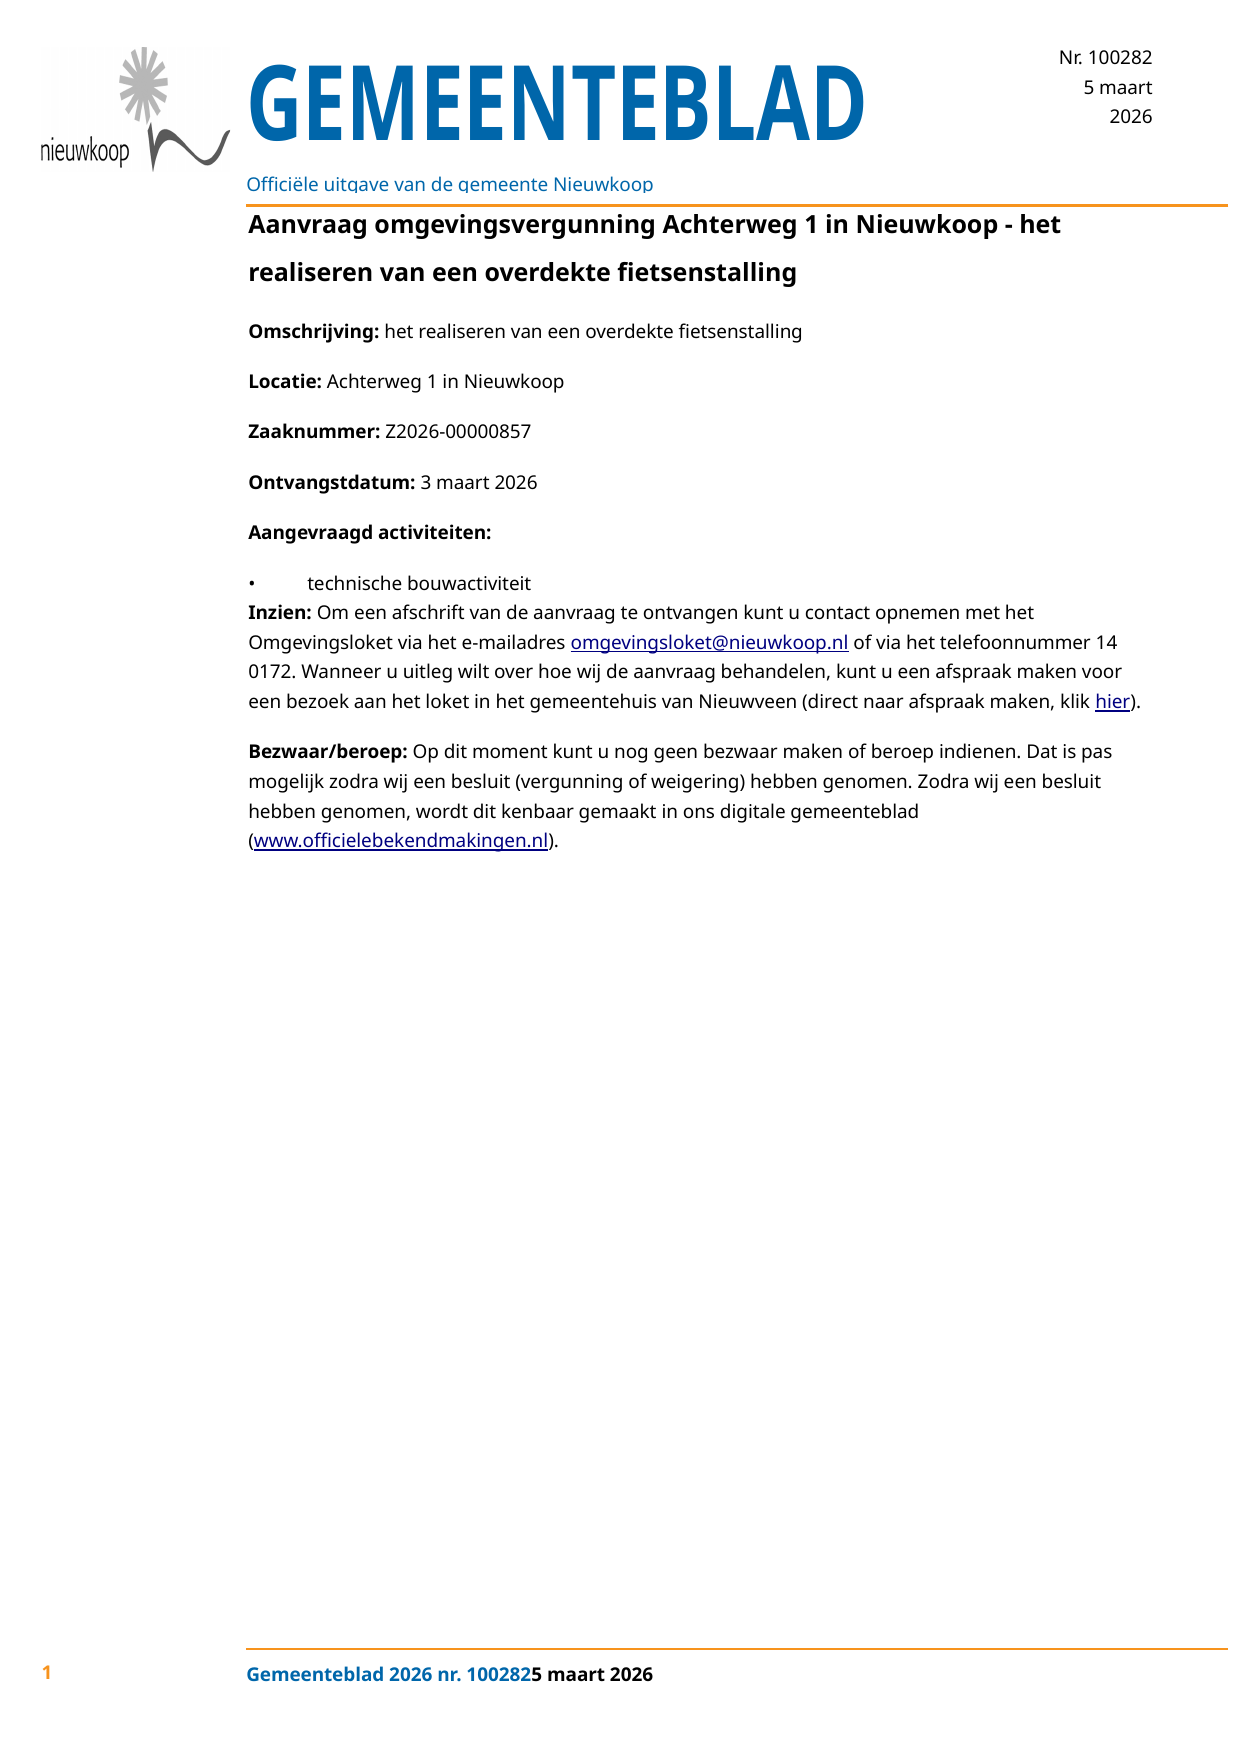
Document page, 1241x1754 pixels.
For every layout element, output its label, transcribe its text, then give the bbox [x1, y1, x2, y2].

text Aangevraagd activiteiten: [248, 519, 1152, 545]
text Locatie: Achterweg 1 in Nieuwkoop [248, 368, 1152, 394]
text Aanvraag omgevingsvergunning Achterweg 1 in Nieuwkoop - het realiseren van een overdekte fietsenstalling [248, 207, 1152, 288]
list technische bouwactiviteit [248, 570, 1152, 596]
text Ontvangstdatum: 3 maart 2026 [248, 469, 1152, 495]
text Inzien: Om een afschrift van de aanvraag te ontvangen kunt u contact opnemen met het Omgevingsloket via het e-mailadres omgevingsloket@nieuwkoop.nl of via het telefoonnummer 14 0172. Wanneer u uitleg wilt over hoe wij de aanvraag behandelen, kunt u een afspraak maken voor een bezoek aan het loket in het gemeentehuis van Nieuwveen (direct naar afspraak maken, klik hier). [248, 599, 1152, 714]
text Bezwaar/beroep: Op dit moment kunt u nog geen bezwaar maken of beroep indienen. Dat is pas mogelijk zodra wij een besluit (vergunning of weigering) hebben genomen. Zodra wij een besluit hebben genomen, wordt dit kenbaar gemaakt in ons digitale gemeenteblad (www.officielebekendmakingen.nl). [248, 739, 1152, 853]
text Zaaknummer: Z2026-00000857 [248, 419, 1152, 444]
text Omschrijving: het realiseren van een overdekte fietsenstalling [248, 318, 1152, 344]
picture [41, 47, 231, 172]
